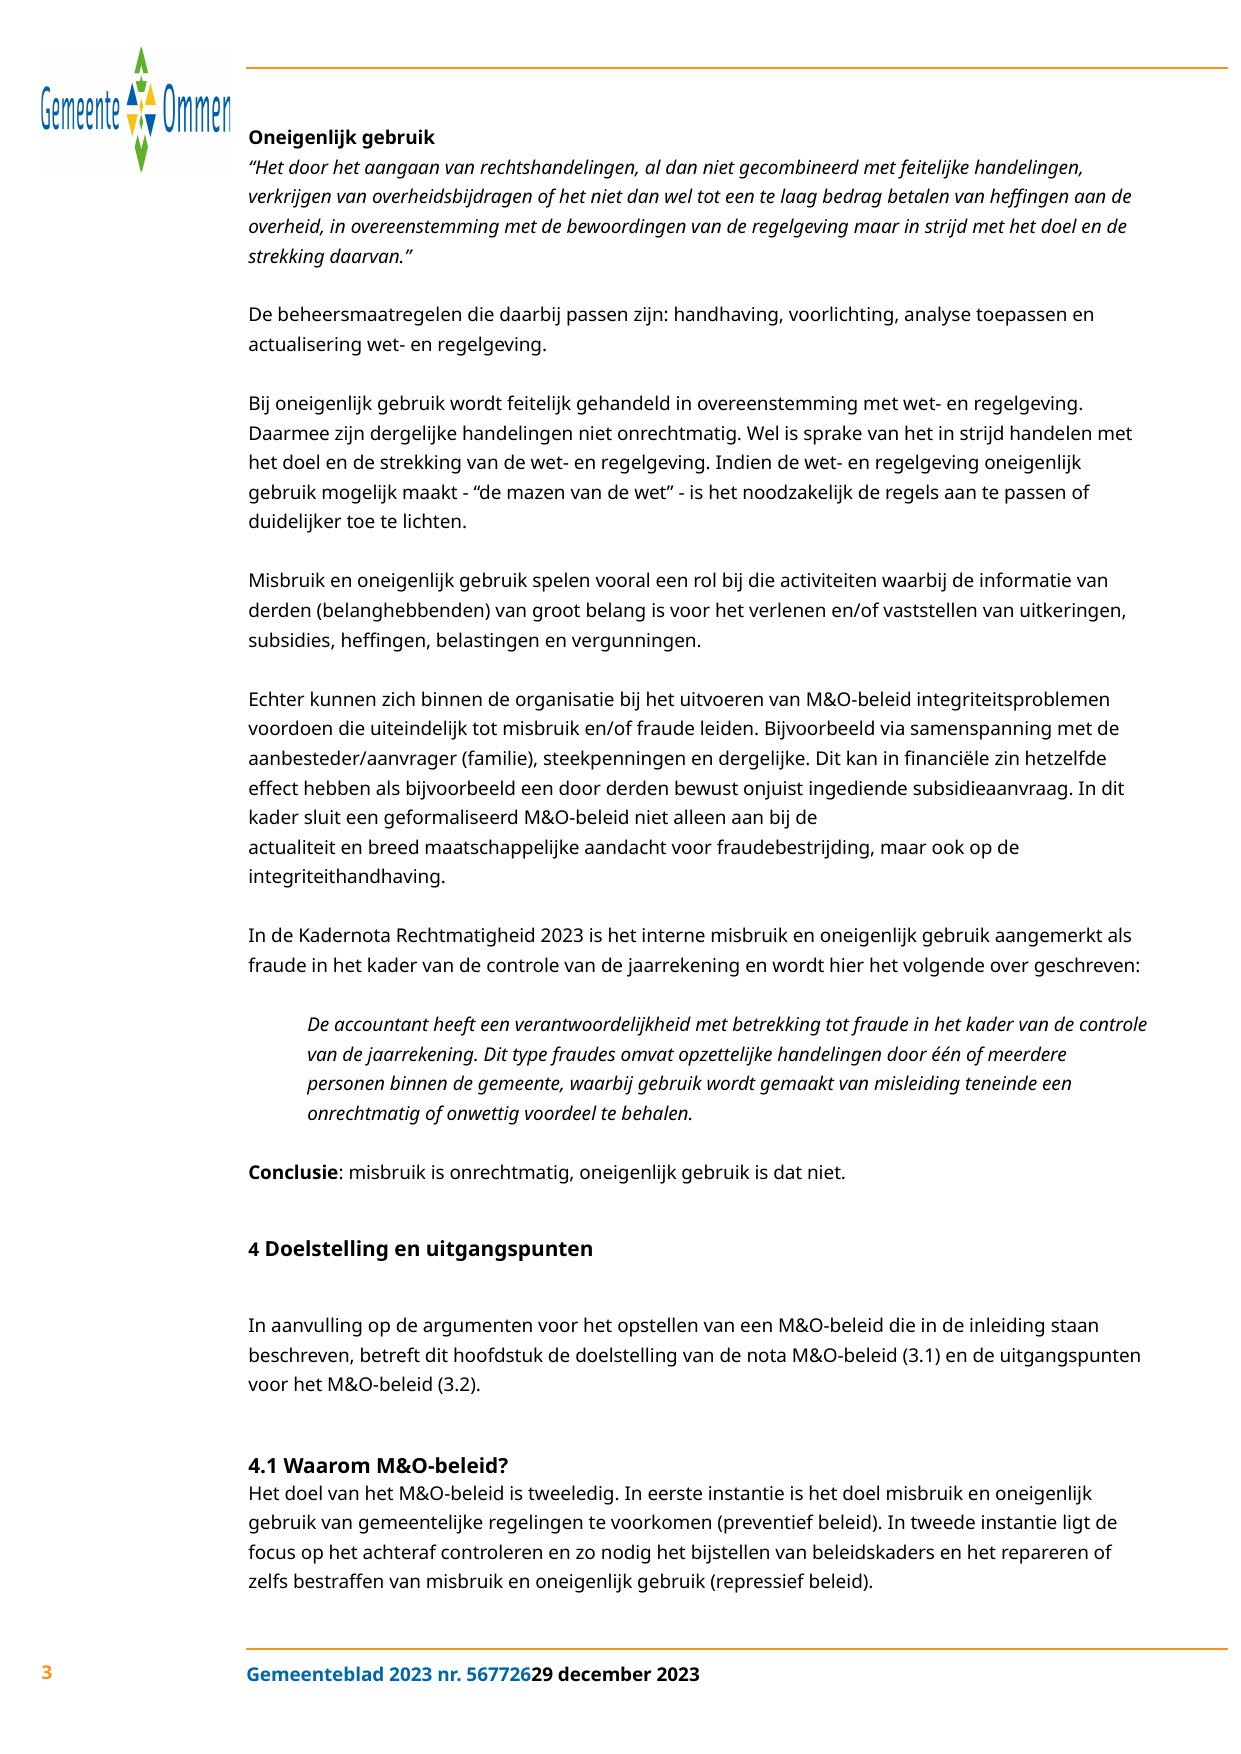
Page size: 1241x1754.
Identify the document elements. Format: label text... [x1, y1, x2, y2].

text In aanvulling op de argumenten voor het opstellen van een M&O-beleid die in de inleiding staan beschreven, betreft dit hoofdstuk de doelstelling van de nota M&O-beleid (3.1) en de uitgangspunten voor het M&O-beleid (3.2). [248, 1312, 1152, 1397]
text Het doel van het M&O-beleid is tweeledig. In eerste instantie is het doel misbruik en oneigenlijk gebruik van gemeentelijke regelingen te voorkomen (preventief beleid). In tweede instantie ligt de focus op het achteraf controleren en zo nodig het bijstellen van beleidskaders en het repareren of zelfs bestraffen van misbruik en oneigenlijk gebruik (repressief beleid). [248, 1480, 1152, 1594]
list De accountant heeft een verantwoordelijkheid met betrekking tot fraude in het kader van de controle van de jaarrekening. Dit type fraudes omvat opzettelijke handelingen door één of meerdere personen binnen de gemeente, waarbij gebruik wordt gemaakt van misleiding teneinde een onrechtmatig of onwettig voordeel te behalen. [248, 1011, 1152, 1126]
picture [41, 47, 231, 172]
text Echter kunnen zich binnen de organisatie bij het uitvoeren van M&O-beleid integriteitsproblemen voordoen die uiteindelijk tot misbruik en/of fraude leiden. Bijvoorbeeld via samenspanning met de aanbesteder/aanvrager (familie), steekpenningen en dergelijke. Dit kan in financiële zin hetzelfde effect hebben als bijvoorbeeld een door derden bewust onjuist ingediende subsidieaanvraag. In dit kader sluit een geformaliseerd M&O-beleid niet alleen aan bij de [248, 686, 1152, 830]
text De beheersmaatregelen die daarbij passen zijn: handhaving, voorlichting, analyse toepassen en actualisering wet- en regelgeving. [248, 301, 1152, 357]
text Conclusie: misbruik is onrechtmatig, oneigenlijk gebruik is dat niet. [248, 1159, 1152, 1185]
table_header Oneigenlijk gebruik “Het door het aangaan van rechtshandelingen, al dan niet gecombineerd met feitelijke handelingen, verkrijgen van overheidsbijdragen of het niet dan wel tot een te laag bedrag betalen van heffingen aan de overheid, in overeenstemming met de bewoordingen van de regelgeving maar in strijd met het doel en de strekking daarvan.” [248, 125, 1152, 268]
text Bij oneigenlijk gebruik wordt feitelijk gehandeld in overeenstemming met wet- en regelgeving. Daarmee zijn dergelijke handelingen niet onrechtmatig. Wel is sprake van het in strijd handelen met het doel en de strekking van de wet- en regelgeving. Indien de wet- en regelgeving oneigenlijk gebruik mogelijk maakt - “de mazen van de wet” - is het noodzakelijk de regels aan te passen of duidelijker toe te lichten. [248, 390, 1152, 534]
text 4.1 Waarom M&O-beleid? [248, 1451, 1152, 1480]
text 4 Doelstelling en uitgangspunten [248, 1234, 1152, 1263]
text Misbruik en oneigenlijk gebruik spelen vooral een rol bij die activiteiten waarbij de informatie van derden (belanghebbenden) van groot belang is voor het verlenen en/of vaststellen van uitkeringen, subsidies, heffingen, belastingen en vergunningen. [248, 568, 1152, 652]
text actualiteit en breed maatschappelijke aandacht voor fraudebestrijding, maar ook op de integriteithandhaving. [248, 834, 1152, 889]
text In de Kadernota Rechtmatigheid 2023 is het interne misbruik en oneigenlijk gebruik aangemerkt als fraude in het kader van de controle van de jaarrekening en wordt hier het volgende over geschreven: [248, 923, 1152, 978]
